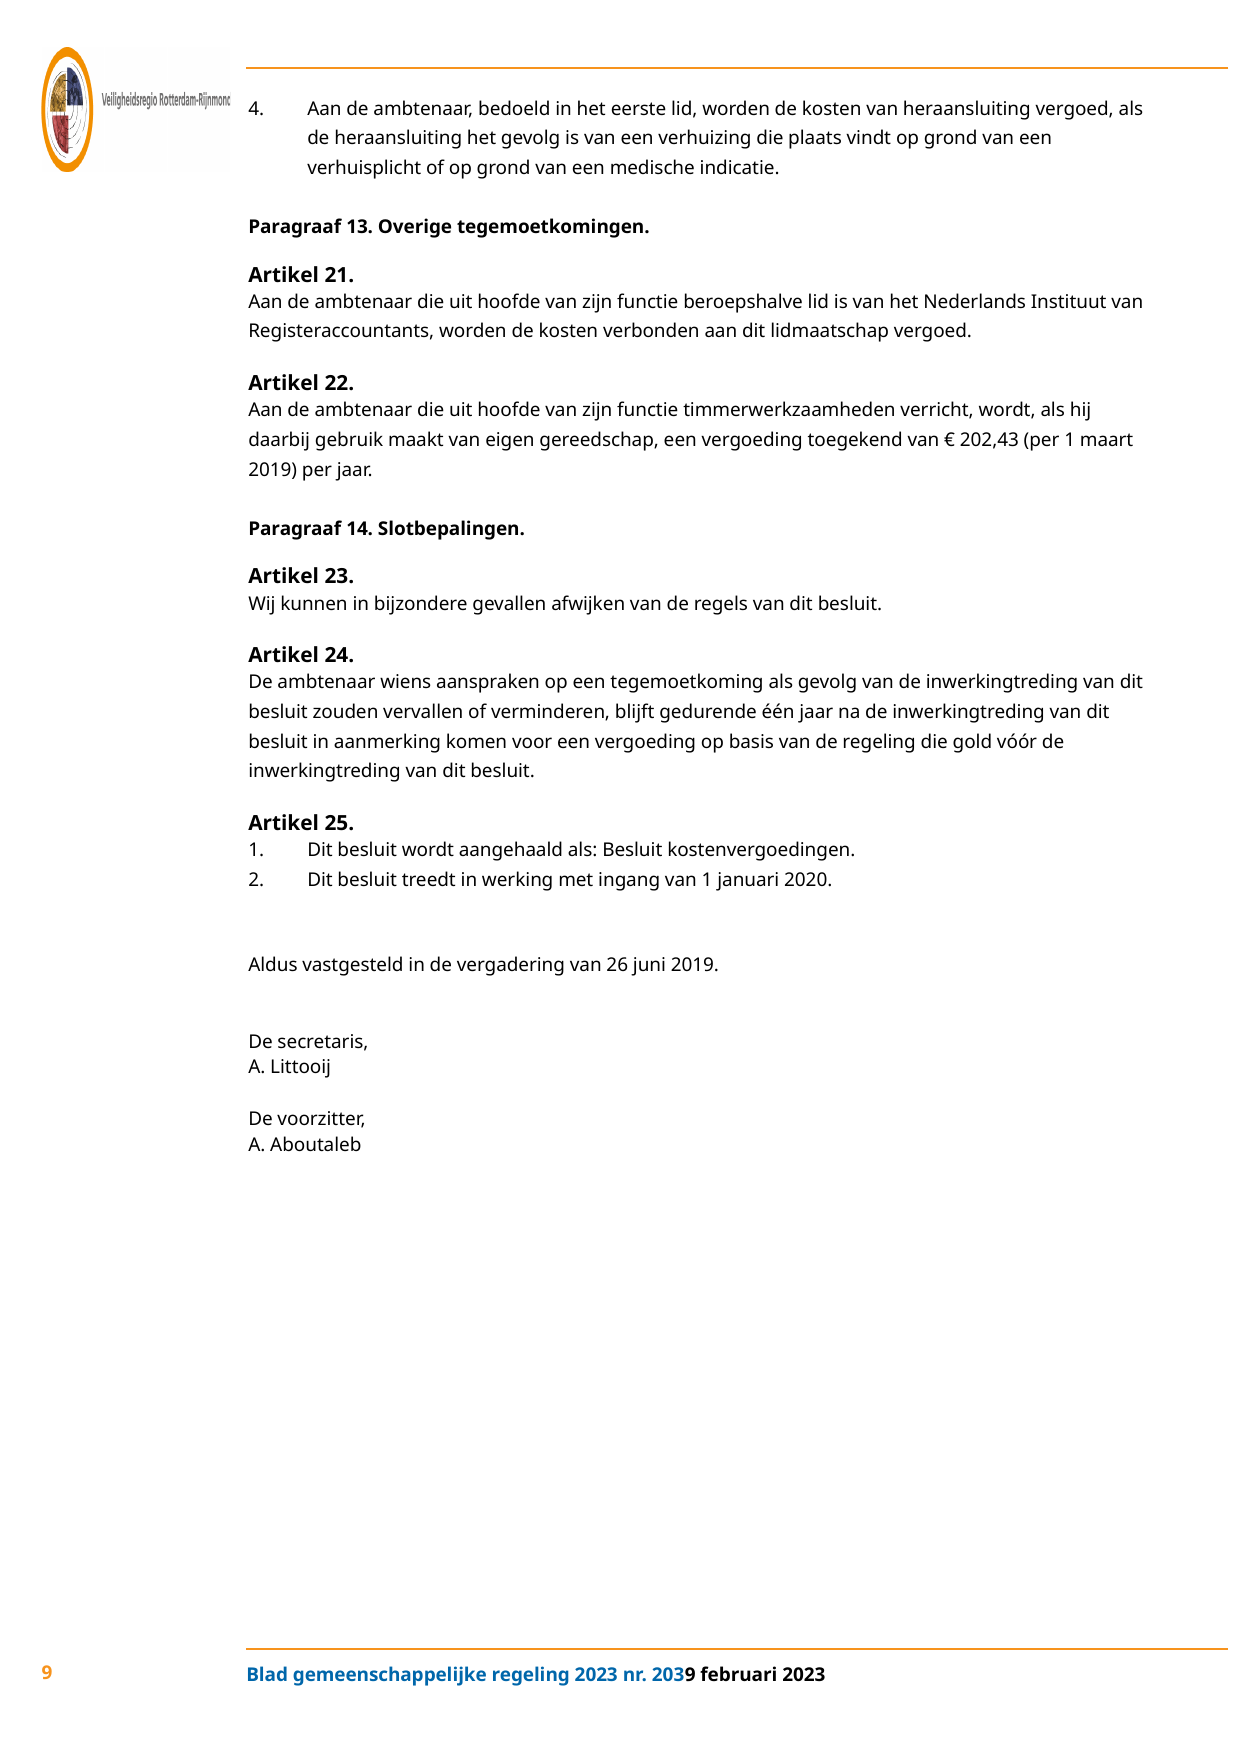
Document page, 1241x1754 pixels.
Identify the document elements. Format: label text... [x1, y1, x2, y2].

text A. Littooij [248, 1054, 1152, 1079]
picture [41, 47, 231, 172]
text A. Aboutaleb [248, 1131, 1152, 1157]
text Aan de ambtenaar die uit hoofde van zijn functie beroepshalve lid is van het Nederlands Instituut van Registeraccountants, worden de kosten verbonden aan dit lidmaatschap vergoed. [248, 288, 1152, 343]
text Artikel 22. [248, 368, 1152, 397]
text Artikel 23. [248, 561, 1152, 590]
list Aan de ambtenaar, bedoeld in het eerste lid, worden de kosten van heraansluiting vergoed, als de heraansluiting het gevolg is van een verhuizing die plaats vindt op grond van een verhuisplicht of op grond van een medische indicatie. [248, 95, 1152, 180]
text Aan de ambtenaar die uit hoofde van zijn functie timmerwerkzaamheden verricht, wordt, als hij daarbij gebruik maakt van eigen gereedschap, een vergoeding toegekend van € 202,43 (per 1 maart 2019) per jaar. [248, 397, 1152, 481]
text Artikel 25. [248, 808, 1152, 836]
text Aldus vastgesteld in de vergadering van 26 juni 2019. [248, 951, 1152, 977]
text Paragraaf 13. Overige tegemoetkomingen. [248, 213, 1152, 239]
list Dit besluit wordt aangehaald als: Besluit kostenvergoedingen. [248, 836, 1152, 862]
text Wij kunnen in bijzondere gevallen afwijken van de regels van dit besluit. [248, 590, 1152, 616]
text De secretaris, [248, 1028, 1152, 1054]
text Paragraaf 14. Slotbepalingen. [248, 515, 1152, 541]
text Artikel 21. [248, 260, 1152, 288]
list Dit besluit treedt in werking met ingang van 1 januari 2020. [248, 866, 1152, 892]
text De ambtenaar wiens aanspraken op een tegemoetkoming als gevolg van de inwerkingtreding van dit besluit zouden vervallen of verminderen, blijft gedurende één jaar na de inwerkingtreding van dit besluit in aanmerking komen voor een vergoeding op basis van de regeling die gold vóór de inwerkingtreding van dit besluit. [248, 669, 1152, 783]
text De voorzitter, [248, 1105, 1152, 1131]
text Artikel 24. [248, 640, 1152, 669]
